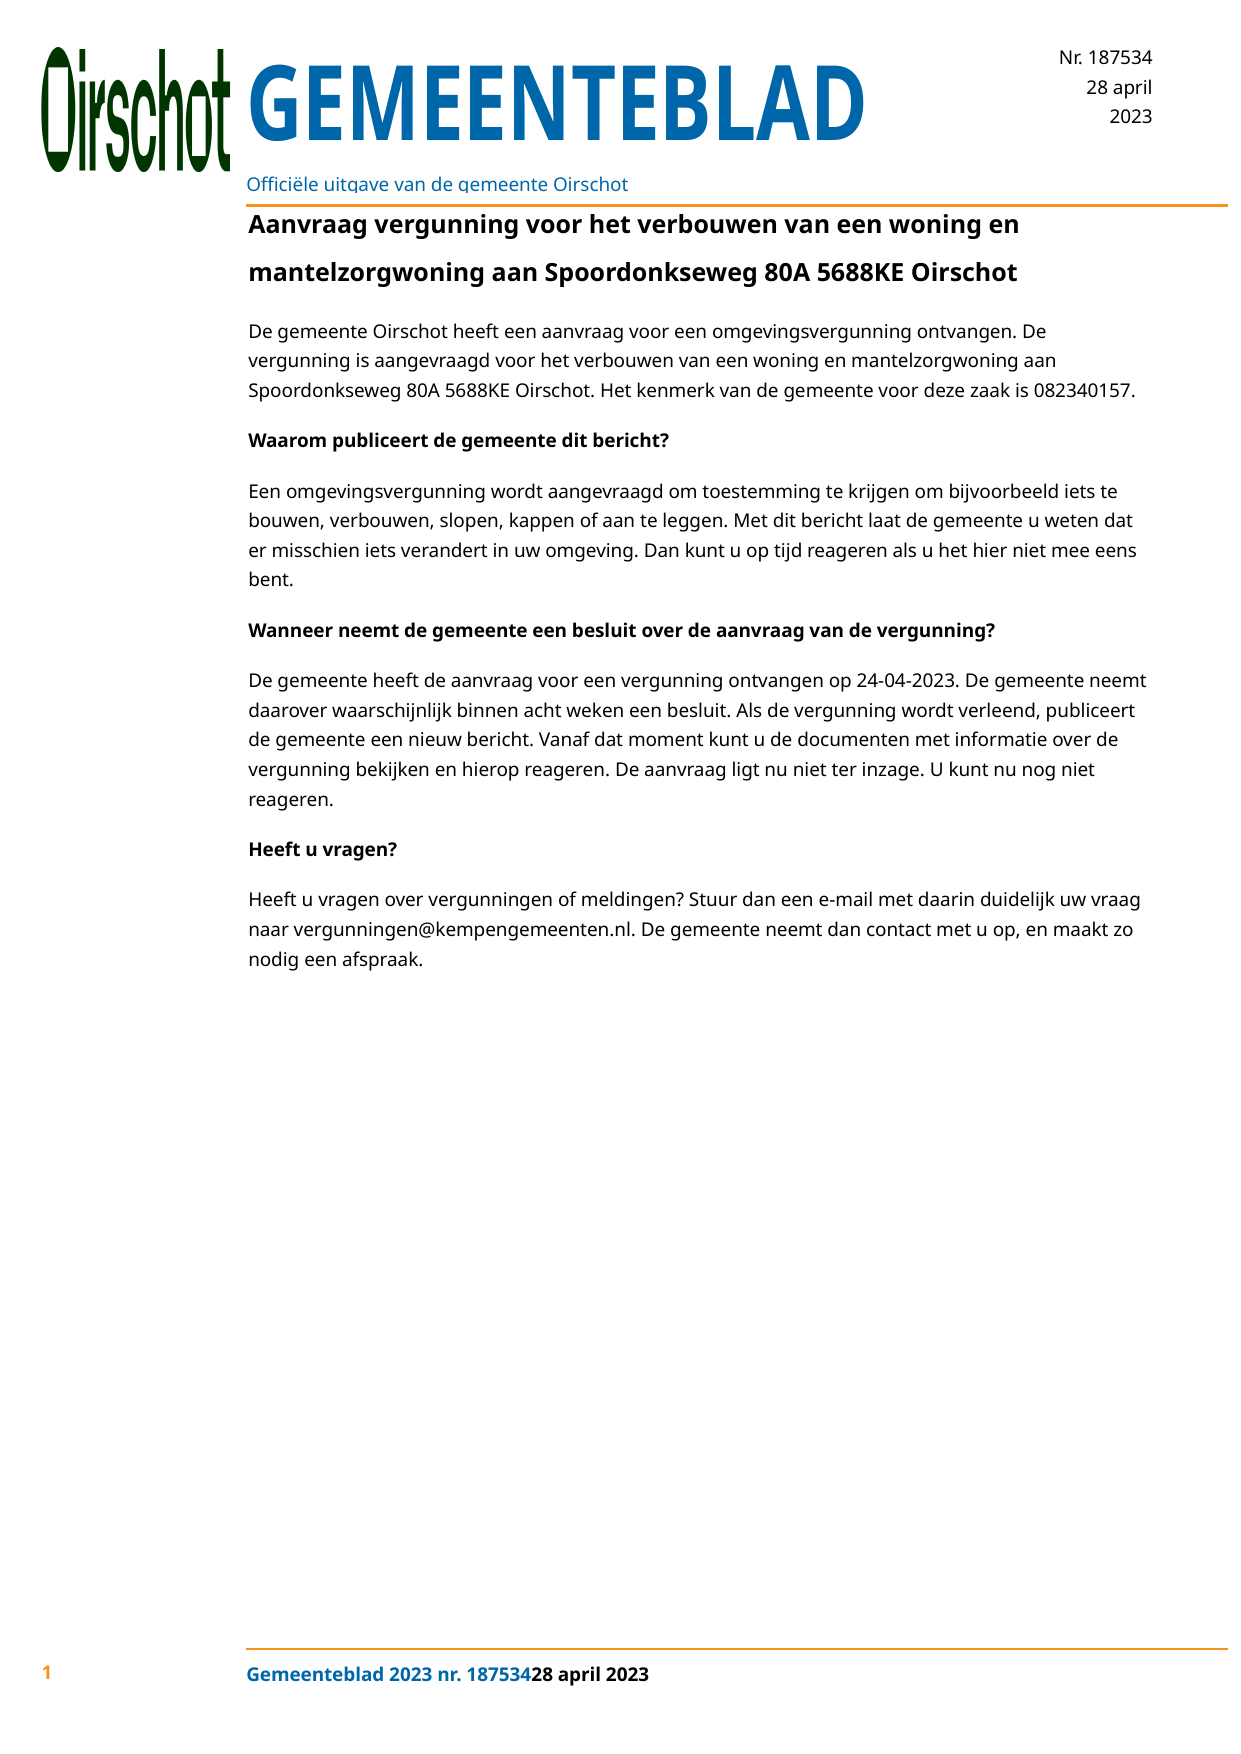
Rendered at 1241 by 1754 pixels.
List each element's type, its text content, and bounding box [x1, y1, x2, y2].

text Een omgevingsvergunning wordt aangevraagd om toestemming te krijgen om bijvoorbeeld iets te bouwen, verbouwen, slopen, kappen of aan te leggen. Met dit bericht laat de gemeente u weten dat er misschien iets verandert in uw omgeving. Dan kunt u op tijd reageren als u het hier niet mee eens bent. [248, 478, 1152, 592]
text Heeft u vragen over vergunningen of meldingen? Stuur dan een e-mail met daarin duidelijk uw vraag naar vergunningen@kempengemeenten.nl. De gemeente neemt dan contact met u op, en maakt zo nodig een afspraak. [248, 887, 1152, 972]
text De gemeente Oirschot heeft een aanvraag voor een omgevingsvergunning ontvangen. De vergunning is aangevraagd voor het verbouwen van een woning en mantelzorgwoning aan Spoordonkseweg 80A 5688KE Oirschot. Het kenmerk van de gemeente voor deze zaak is 082340157. [248, 318, 1152, 403]
text Aanvraag vergunning voor het verbouwen van een woning en mantelzorgwoning aan Spoordonkseweg 80A 5688KE Oirschot [248, 207, 1152, 288]
picture [41, 47, 231, 172]
text Wanneer neemt de gemeente een besluit over de aanvraag van de vergunning? [248, 617, 1152, 643]
text Heeft u vragen? [248, 836, 1152, 862]
text Waarom publiceert de gemeente dit bericht? [248, 427, 1152, 453]
text De gemeente heeft de aanvraag voor een vergunning ontvangen op 24-04-2023. De gemeente neemt daarover waarschijnlijk binnen acht weken een besluit. Als de vergunning wordt verleend, publiceert de gemeente een nieuw bericht. Vanaf dat moment kunt u de documenten met informatie over de vergunning bekijken en hierop reageren. De aanvraag ligt nu niet ter inzage. U kunt nu nog niet reageren. [248, 667, 1152, 812]
